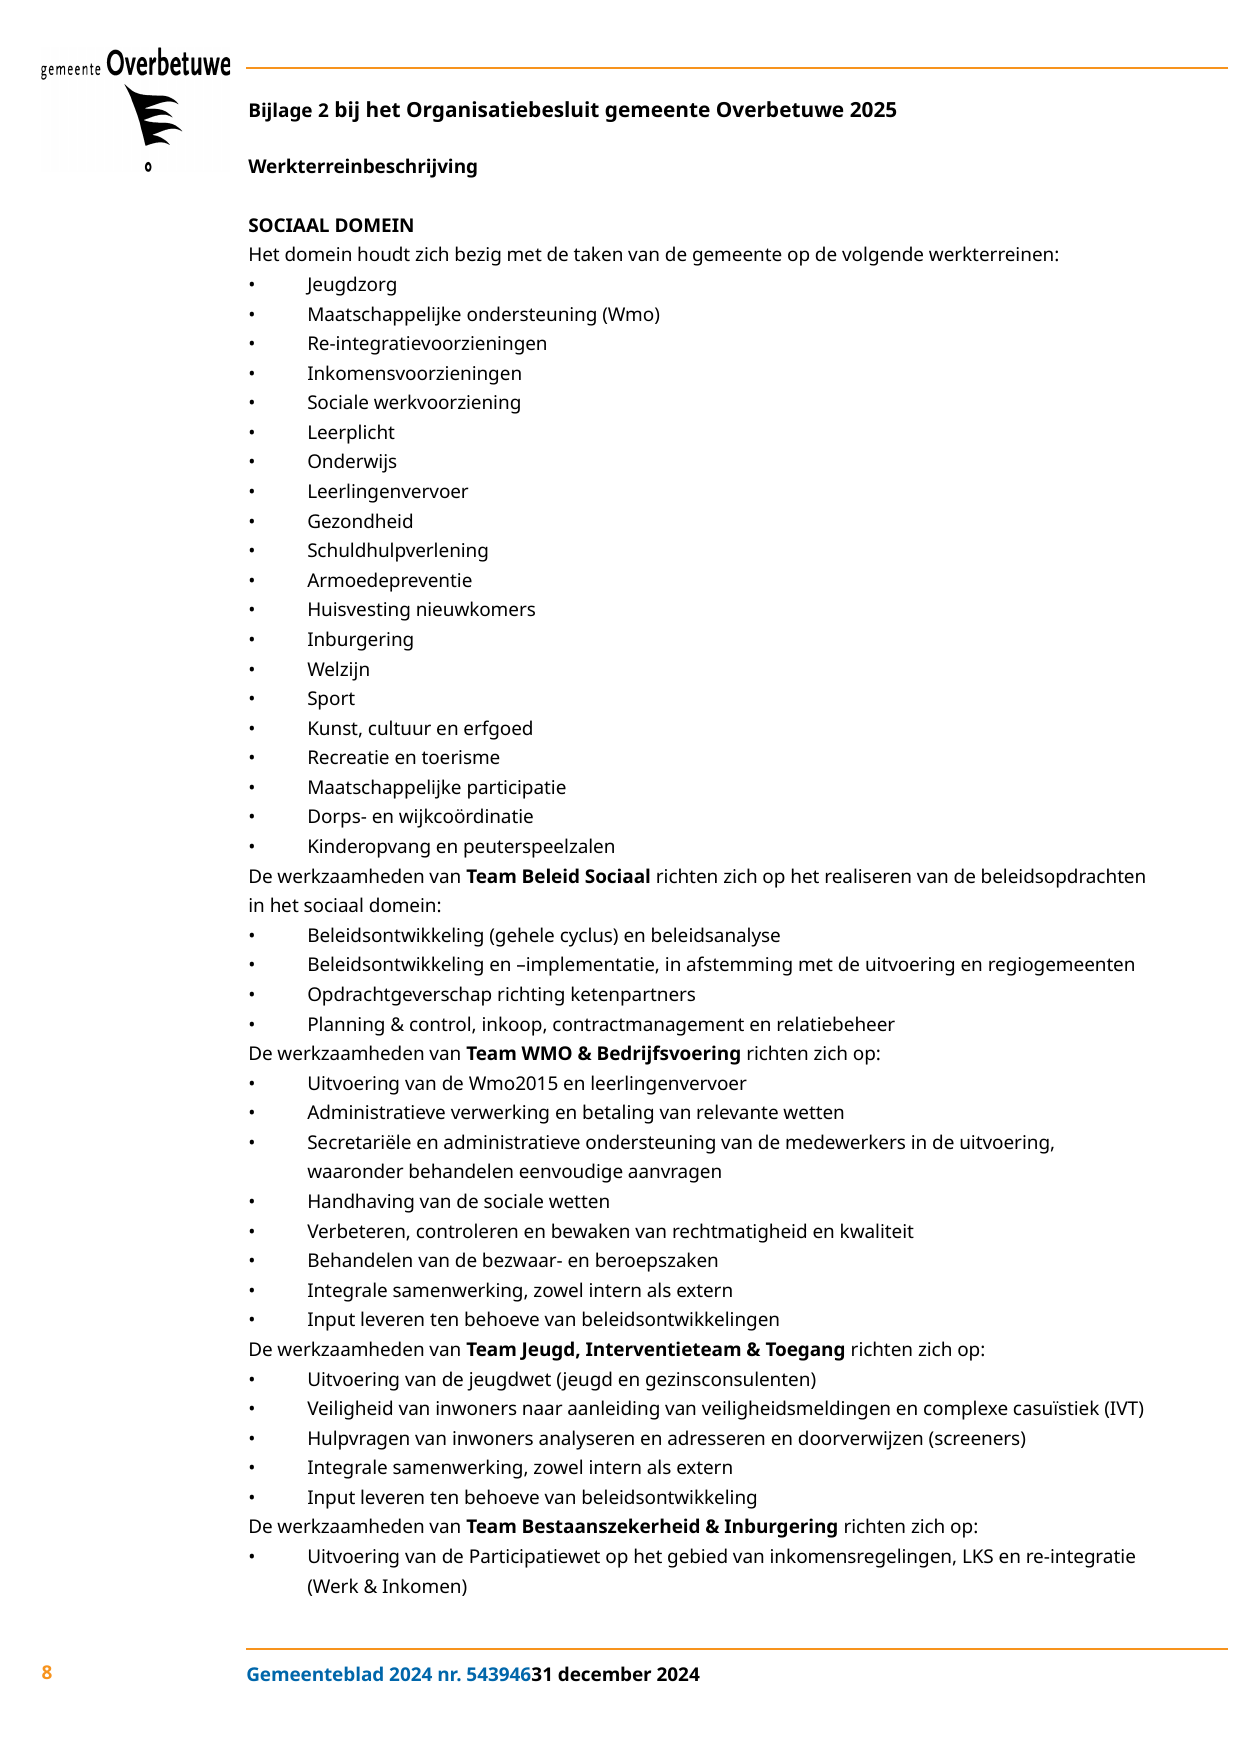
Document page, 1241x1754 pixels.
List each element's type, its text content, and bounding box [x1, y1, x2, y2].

list Opdrachtgeverschap richting ketenpartners [248, 981, 1152, 1007]
text De werkzaamheden van Team Bestaanszekerheid & Inburgering richten zich op: [248, 1514, 1152, 1539]
text Bijlage 2 bij het Organisatiebesluit gemeente Overbetuwe 2025 [248, 95, 1152, 123]
text Het domein houdt zich bezig met de taken van de gemeente op de volgende werkterreinen: [248, 242, 1152, 267]
text De werkzaamheden van Team Beleid Sociaal richten zich op het realiseren van de beleidsopdrachten in het sociaal domein: [248, 863, 1152, 918]
picture [41, 47, 231, 172]
list Verbeteren, controleren en bewaken van rechtmatigheid en kwaliteit [248, 1218, 1152, 1244]
list Re-integratievoorzieningen [248, 330, 1152, 356]
list Integrale samenwerking, zowel intern als extern [248, 1454, 1152, 1480]
list Uitvoering van de Participatiewet op het gebied van inkomensregelingen, LKS en re-integratie (Werk & Inkomen) [248, 1543, 1152, 1599]
list Inburgering [248, 626, 1152, 652]
list Schuldhulpverlening [248, 537, 1152, 563]
list Huisvesting nieuwkomers [248, 597, 1152, 622]
list Welzijn [248, 656, 1152, 682]
text Werkterreinbeschrijving [248, 153, 1152, 179]
list Input leveren ten behoeve van beleidsontwikkeling [248, 1484, 1152, 1510]
text De werkzaamheden van Team WMO & Bedrijfsvoering richten zich op: [248, 1040, 1152, 1066]
list Onderwijs [248, 449, 1152, 474]
text SOCIAAL DOMEIN [248, 212, 1152, 238]
list Sociale werkvoorziening [248, 389, 1152, 415]
list Gezondheid [248, 508, 1152, 534]
list Leerlingenvervoer [248, 478, 1152, 504]
list Uitvoering van de Wmo2015 en leerlingenvervoer [248, 1070, 1152, 1096]
list Recreatie en toerisme [248, 744, 1152, 770]
list Jeugdzorg [248, 271, 1152, 297]
list Handhaving van de sociale wetten [248, 1188, 1152, 1214]
list Leerplicht [248, 419, 1152, 445]
list Planning & control, inkoop, contractmanagement en relatiebeheer [248, 1011, 1152, 1037]
text De werkzaamheden van Team Jeugd, Interventieteam & Toegang richten zich op: [248, 1336, 1152, 1362]
list Maatschappelijke participatie [248, 774, 1152, 800]
list Dorps- en wijkcoördinatie [248, 804, 1152, 829]
list Uitvoering van de jeugdwet (jeugd en gezinsconsulenten) [248, 1366, 1152, 1392]
list Veiligheid van inwoners naar aanleiding van veiligheidsmeldingen en complexe casuïstiek (IVT) [248, 1395, 1152, 1421]
list Integrale samenwerking, zowel intern als extern [248, 1277, 1152, 1303]
list Beleidsontwikkeling (gehele cyclus) en beleidsanalyse [248, 922, 1152, 948]
list Kunst, cultuur en erfgoed [248, 715, 1152, 741]
list Administratieve verwerking en betaling van relevante wetten [248, 1099, 1152, 1125]
list Beleidsontwikkeling en –implementatie, in afstemming met de uitvoering en regiogemeenten [248, 952, 1152, 977]
list Input leveren ten behoeve van beleidsontwikkelingen [248, 1307, 1152, 1332]
list Kinderopvang en peuterspeelzalen [248, 833, 1152, 859]
list Behandelen van de bezwaar- en beroepszaken [248, 1247, 1152, 1273]
list Maatschappelijke ondersteuning (Wmo) [248, 301, 1152, 327]
list Sport [248, 685, 1152, 711]
list Secretariële en administratieve ondersteuning van de medewerkers in de uitvoering, waaronder behandelen eenvoudige aanvragen [248, 1129, 1152, 1184]
list Hulpvragen van inwoners analyseren en adresseren en doorverwijzen (screeners) [248, 1425, 1152, 1451]
list Armoedepreventie [248, 567, 1152, 593]
list Inkomensvoorzieningen [248, 360, 1152, 386]
